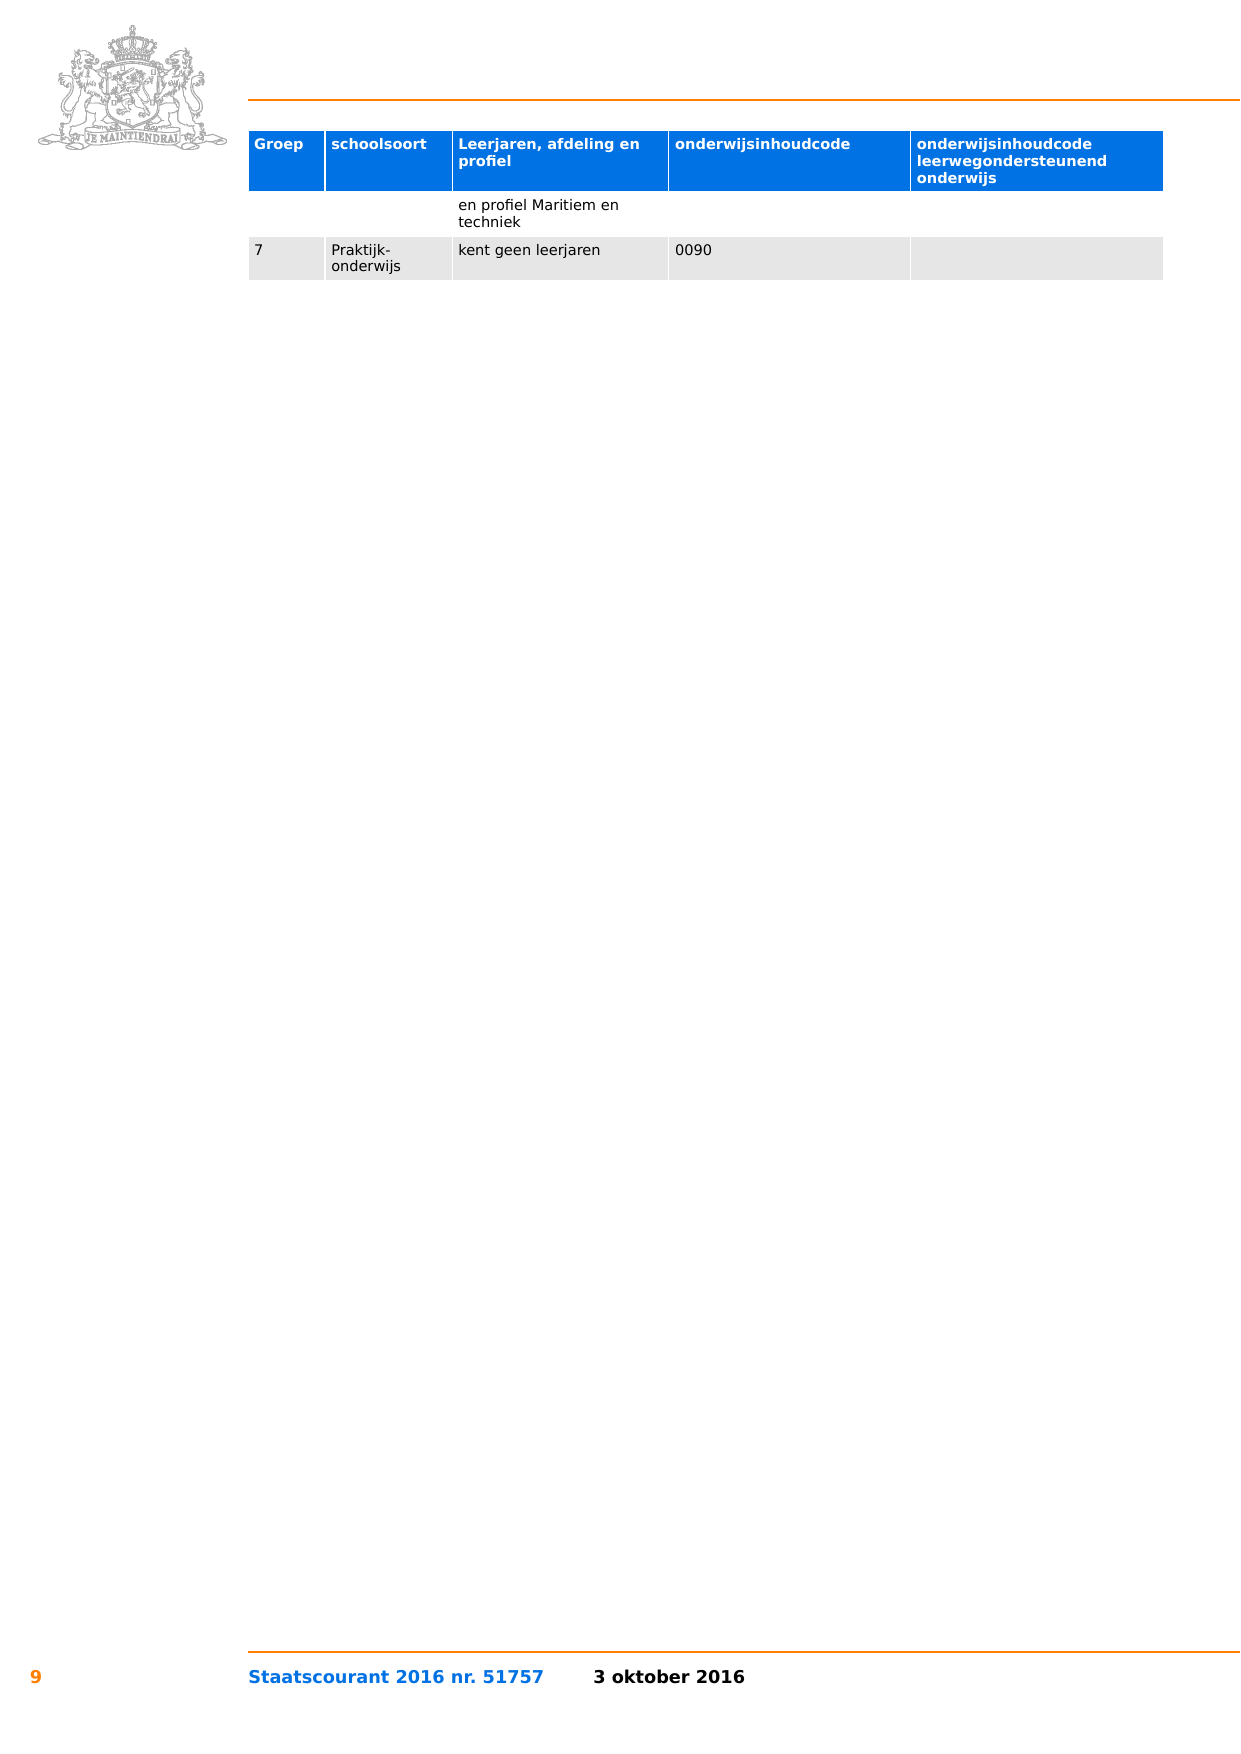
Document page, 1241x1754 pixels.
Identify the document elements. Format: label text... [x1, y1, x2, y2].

table_header Groep [249, 131, 324, 191]
table_header schoolsoort [326, 131, 452, 191]
table_cell [326, 192, 452, 236]
table_cell [669, 192, 910, 236]
table_cell 7 [249, 237, 324, 280]
table_cell kent geen leerjaren [453, 237, 668, 280]
picture [38, 25, 227, 150]
table_cell en profiel Maritiem en techniek [453, 192, 668, 236]
table_cell [911, 192, 1163, 236]
table_cell 0090 [669, 237, 910, 280]
table_header onderwijsinhoudcode leerwegondersteunend onderwijs [911, 131, 1163, 191]
table_cell Praktijk-onderwijs [326, 237, 452, 280]
table_cell [249, 192, 324, 236]
table_header Leerjaren, afdeling en profiel [453, 131, 668, 191]
table_cell [911, 237, 1163, 280]
table_header onderwijsinhoudcode [669, 131, 910, 191]
